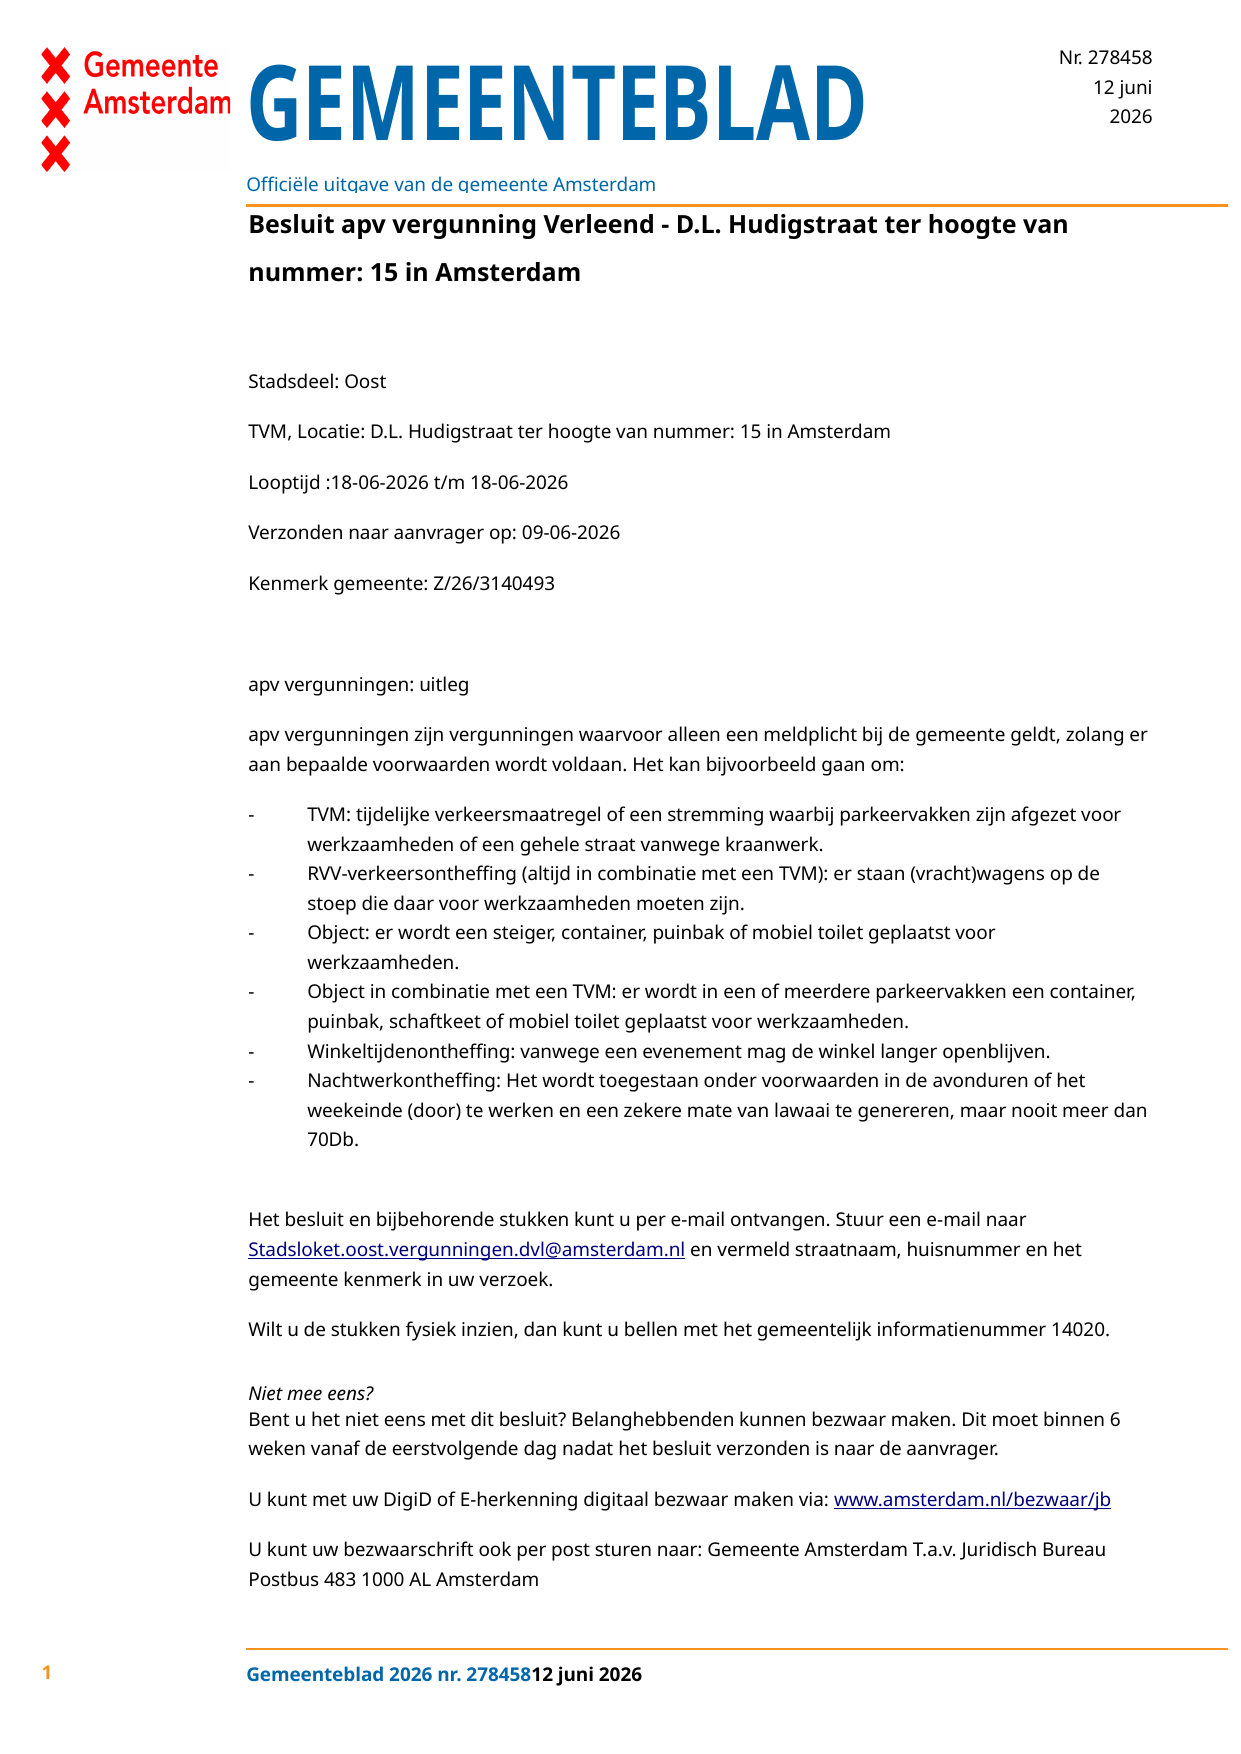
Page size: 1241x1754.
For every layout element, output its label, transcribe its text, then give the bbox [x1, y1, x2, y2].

list Object: er wordt een steiger, container, puinbak of mobiel toilet geplaatst voor werkzaamheden. [248, 919, 1152, 975]
list RVV-verkeersontheffing (altijd in combinatie met een TVM): er staan (vracht)wagens op de stoep die daar voor werkzaamheden moeten zijn. [248, 860, 1152, 916]
text TVM, Locatie: D.L. Hudigstraat ter hoogte van nummer: 15 in Amsterdam [248, 419, 1152, 444]
text Het besluit en bijbehorende stukken kunt u per e-mail ontvangen. Stuur een e-mail naar Stadsloket.oost.vergunningen.dvl@amsterdam.nl en vermeld straatnaam, huisnummer en het gemeente kenmerk in uw verzoek. [248, 1207, 1152, 1292]
picture [41, 47, 231, 172]
list Object in combinatie met een TVM: er wordt in een of meerdere parkeervakken een container, puinbak, schaftkeet of mobiel toilet geplaatst voor werkzaamheden. [248, 979, 1152, 1034]
text Verzonden naar aanvrager op: 09-06-2026 [248, 519, 1152, 545]
text Stadsdeel: Oost [248, 368, 1152, 394]
text Wilt u de stukken fysiek inzien, dan kunt u bellen met het gemeentelijk informatienummer 14020. [248, 1316, 1152, 1342]
text apv vergunningen zijn vergunningen waarvoor alleen een meldplicht bij de gemeente geldt, zolang er aan bepaalde voorwaarden wordt voldaan. Het kan bijvoorbeeld gaan om: [248, 721, 1152, 777]
text Besluit apv vergunning Verleend - D.L. Hudigstraat ter hoogte van nummer: 15 in Amsterdam [248, 207, 1152, 288]
text apv vergunningen: uitleg [248, 671, 1152, 697]
list Winkeltijdenontheffing: vanwege een evenement mag de winkel langer openblijven. [248, 1038, 1152, 1064]
text U kunt met uw DigiD of E-herkenning digitaal bezwaar maken via: www.amsterdam.nl/bezwaar/jb [248, 1486, 1152, 1512]
text Kenmerk gemeente: Z/26/3140493 [248, 570, 1152, 596]
text U kunt uw bezwaarschrift ook per post sturen naar: Gemeente Amsterdam T.a.v. Juridisch Bureau Postbus 483 1000 AL Amsterdam [248, 1536, 1152, 1592]
text Looptijd :18-06-2026 t/m 18-06-2026 [248, 469, 1152, 495]
list Nachtwerkontheffing: Het wordt toegestaan onder voorwaarden in de avonduren of het weekeinde (door) te werken en een zekere mate van lawaai te genereren, maar nooit meer dan 70Db. [248, 1067, 1152, 1152]
text Niet mee eens? [248, 1380, 1152, 1406]
text Bent u het niet eens met dit besluit? Belanghebbenden kunnen bezwaar maken. Dit moet binnen 6 weken vanaf de eerstvolgende dag nadat het besluit verzonden is naar de aanvrager. [248, 1406, 1152, 1461]
list TVM: tijdelijke verkeersmaatregel of een stremming waarbij parkeervakken zijn afgezet voor werkzaamheden of een gehele straat vanwege kraanwerk. [248, 801, 1152, 857]
